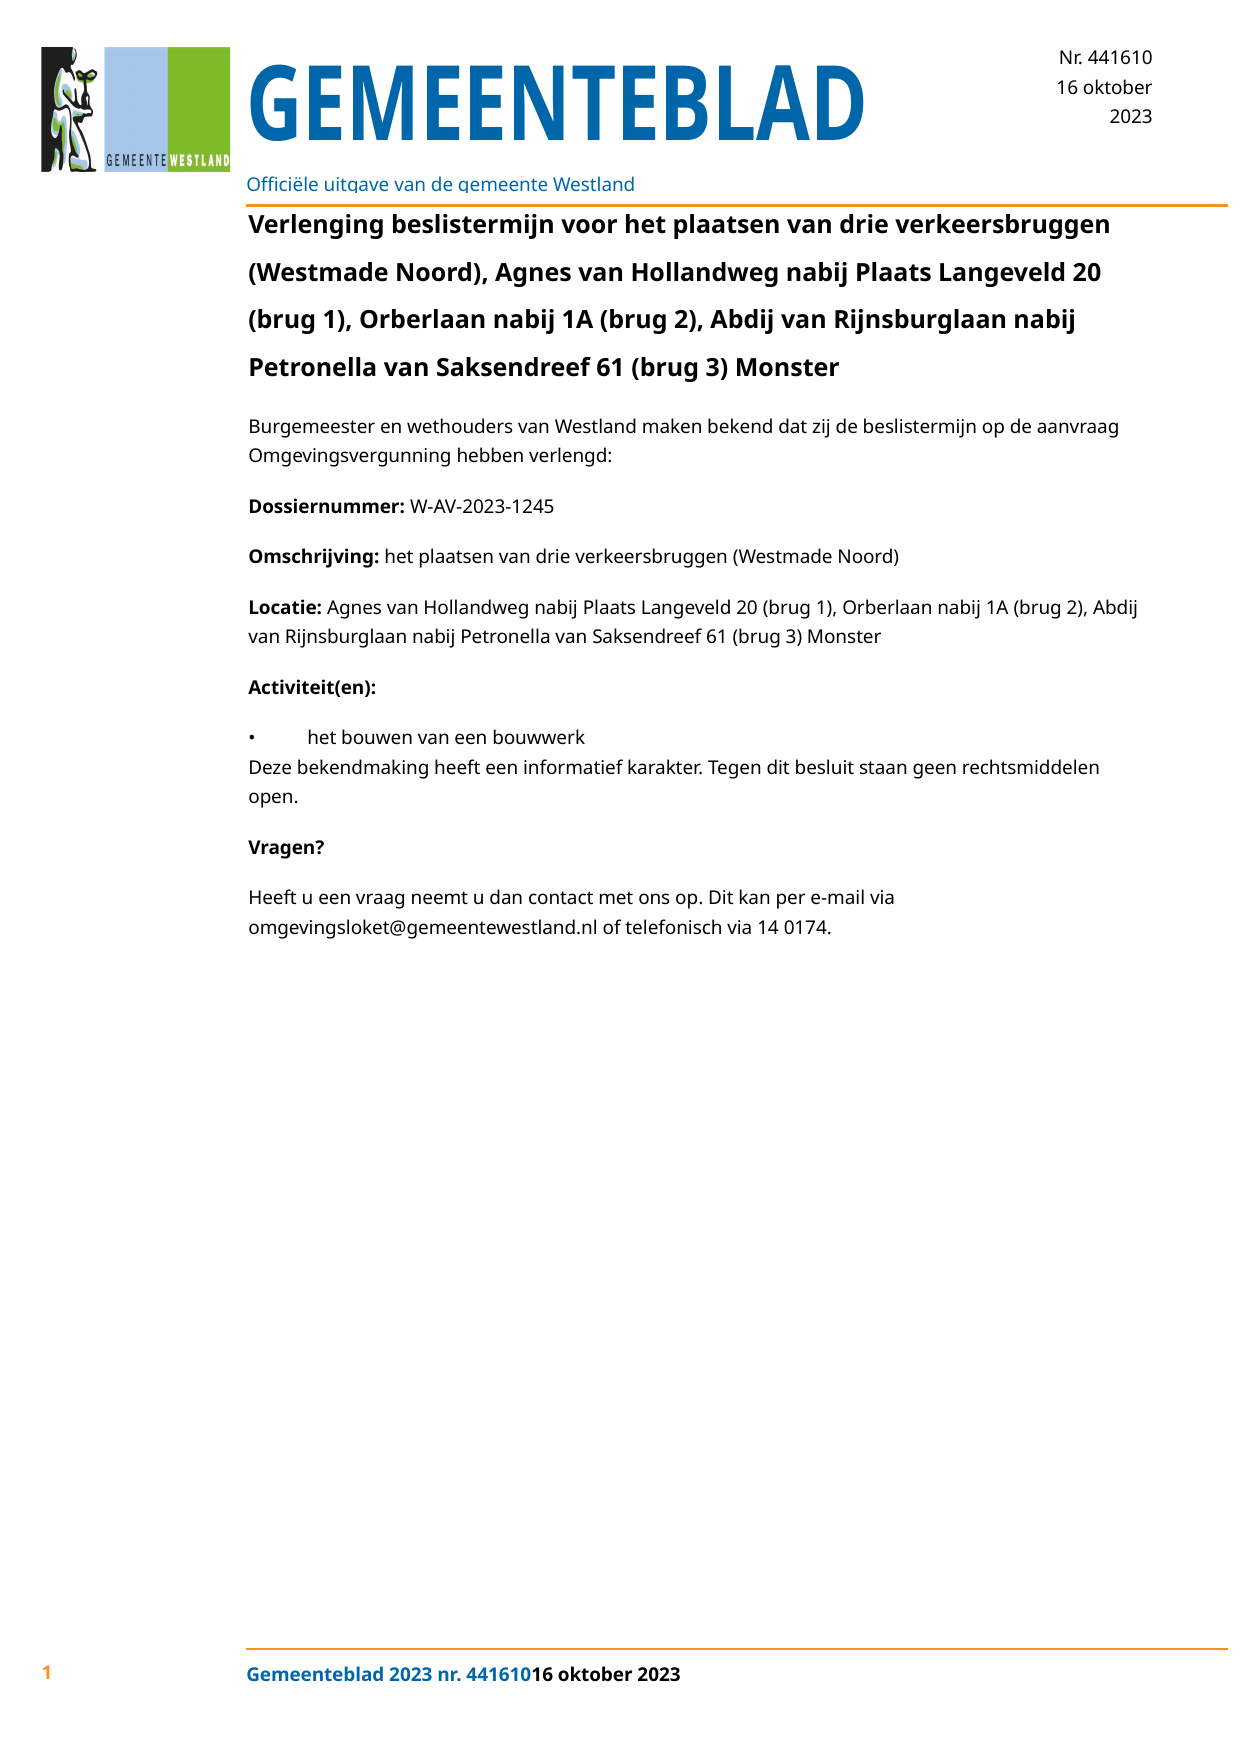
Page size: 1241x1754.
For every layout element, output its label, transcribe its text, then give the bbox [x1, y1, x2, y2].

text Burgemeester en wethouders van Westland maken bekend dat zij de beslistermijn op de aanvraag Omgevingsvergunning hebben verlengd: [248, 413, 1152, 468]
text Dossiernummer: W-AV-2023-1245 [248, 493, 1152, 519]
text Heeft u een vraag neemt u dan contact met ons op. Dit kan per e-mail via omgevingsloket@gemeentewestland.nl of telefonisch via 14 0174. [248, 884, 1152, 940]
text Vragen? [248, 834, 1152, 860]
list het bouwen van een bouwwerk [248, 724, 1152, 750]
text Deze bekendmaking heeft een informatief karakter. Tegen dit besluit staan geen rechtsmiddelen open. [248, 754, 1152, 809]
text Activiteit(en): [248, 674, 1152, 700]
text Verlenging beslistermijn voor het plaatsen van drie verkeersbruggen (Westmade Noord), Agnes van Hollandweg nabij Plaats Langeveld 20 (brug 1), Orberlaan nabij 1A (brug 2), Abdij van Rijnsburglaan nabij Petronella van Saksendreef 61 (brug 3) Monster [248, 207, 1152, 384]
text Omschrijving: het plaatsen van drie verkeersbruggen (Westmade Noord) [248, 543, 1152, 569]
text Locatie: Agnes van Hollandweg nabij Plaats Langeveld 20 (brug 1), Orberlaan nabij 1A (brug 2), Abdij van Rijnsburglaan nabij Petronella van Saksendreef 61 (brug 3) Monster [248, 594, 1152, 649]
picture [41, 47, 231, 172]
